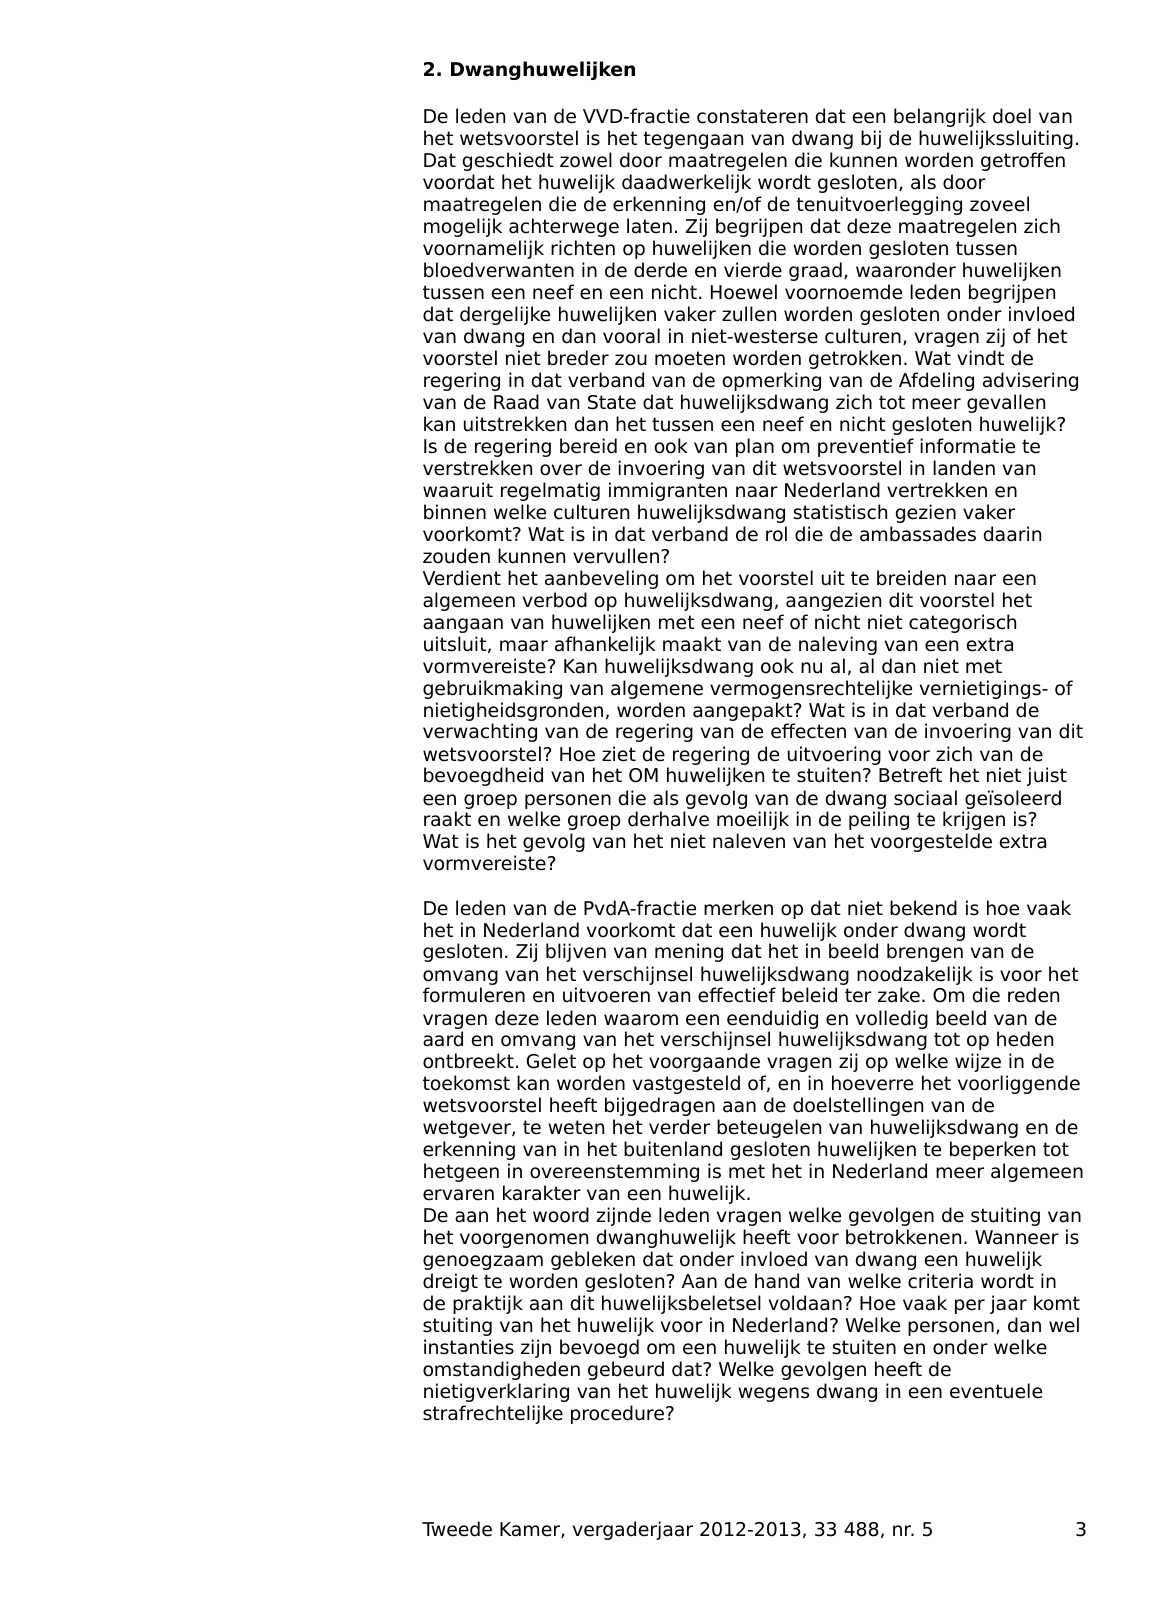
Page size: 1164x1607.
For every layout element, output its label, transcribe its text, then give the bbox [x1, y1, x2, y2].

text De leden van de PvdA-fractie merken op dat niet bekend is hoe vaak het in Nederland voorkomt dat een huwelijk onder dwang wordt gesloten. Zij blijven van mening dat het in beeld brengen van de omvang van het verschijnsel huwelijksdwang noodzakelijk is voor het formuleren en uitvoeren van effectief beleid ter zake. Om die reden vragen deze leden waarom een eenduidig en volledig beeld van de aard en omvang van het verschijnsel huwelijksdwang tot op heden ontbreekt. Gelet op het voorgaande vragen zij op welke wijze in de toekomst kan worden vastgesteld of, en in hoeverre het voorliggende wetsvoorstel heeft bijgedragen aan de doelstellingen van de wetgever, te weten het verder beteugelen van huwelijksdwang en de erkenning van in het buitenland gesloten huwelijken te beperken tot hetgeen in overeenstemming is met het in Nederland meer algemeen ervaren karakter van een huwelijk. [422, 897, 1087, 1205]
text Wat is het gevolg van het niet naleven van het voorgestelde extra vormvereiste? [422, 831, 1087, 875]
text De aan het woord zijnde leden vragen welke gevolgen de stuiting van het voorgenomen dwanghuwelijk heeft voor betrokkenen. Wanneer is genoegzaam gebleken dat onder invloed van dwang een huwelijk dreigt te worden gesloten? Aan de hand van welke criteria wordt in de praktijk aan dit huwelijksbeletsel voldaan? Hoe vaak per jaar komt stuiting van het huwelijk voor in Nederland? Welke personen, dan wel instanties zijn bevoegd om een huwelijk te stuiten en onder welke omstandigheden gebeurd dat? Welke gevolgen heeft de nietigverklaring van het huwelijk wegens dwang in een eventuele strafrechtelijke procedure? [422, 1205, 1087, 1425]
text Verdient het aanbeveling om het voorstel uit te breiden naar een algemeen verbod op huwelijksdwang, aangezien dit voorstel het aangaan van huwelijken met een neef of nicht niet categorisch uitsluit, maar afhankelijk maakt van de naleving van een extra vormvereiste? Kan huwelijksdwang ook nu al, al dan niet met gebruikmaking van algemene vermogensrechtelijke vernietigings- of nietigheidsgronden, worden aangepakt? Wat is in dat verband de verwachting van de regering van de effecten van de invoering van dit wetsvoorstel? Hoe ziet de regering de uitvoering voor zich van de bevoegdheid van het OM huwelijken te stuiten? Betreft het niet juist een groep personen die als gevolg van de dwang sociaal geïsoleerd raakt en welke groep derhalve moeilijk in de peiling te krijgen is? [422, 568, 1087, 831]
text De leden van de VVD-fractie constateren dat een belangrijk doel van het wetsvoorstel is het tegengaan van dwang bij de huwelijkssluiting. Dat geschiedt zowel door maatregelen die kunnen worden getroffen voordat het huwelijk daadwerkelijk wordt gesloten, als door maatregelen die de erkenning en/of de tenuitvoerlegging zoveel mogelijk achterwege laten. Zij begrijpen dat deze maatregelen zich voornamelijk richten op huwelijken die worden gesloten tussen bloedverwanten in de derde en vierde graad, waaronder huwelijken tussen een neef en een nicht. Hoewel voornoemde leden begrijpen dat dergelijke huwelijken vaker zullen worden gesloten onder invloed van dwang en dan vooral in niet-westerse culturen, vragen zij of het voorstel niet breder zou moeten worden getrokken. Wat vindt de regering in dat verband van de opmerking van de Afdeling advisering van de Raad van State dat huwelijksdwang zich tot meer gevallen kan uitstrekken dan het tussen een neef en nicht gesloten huwelijk? Is de regering bereid en ook van plan om preventief informatie te verstrekken over de invoering van dit wetsvoorstel in landen van waaruit regelmatig immigranten naar Nederland vertrekken en binnen welke culturen huwelijksdwang statistisch gezien vaker voorkomt? Wat is in dat verband de rol die de ambassades daarin zouden kunnen vervullen? [422, 106, 1087, 568]
subtitle 2. Dwanghuwelijken [422, 59, 1087, 81]
